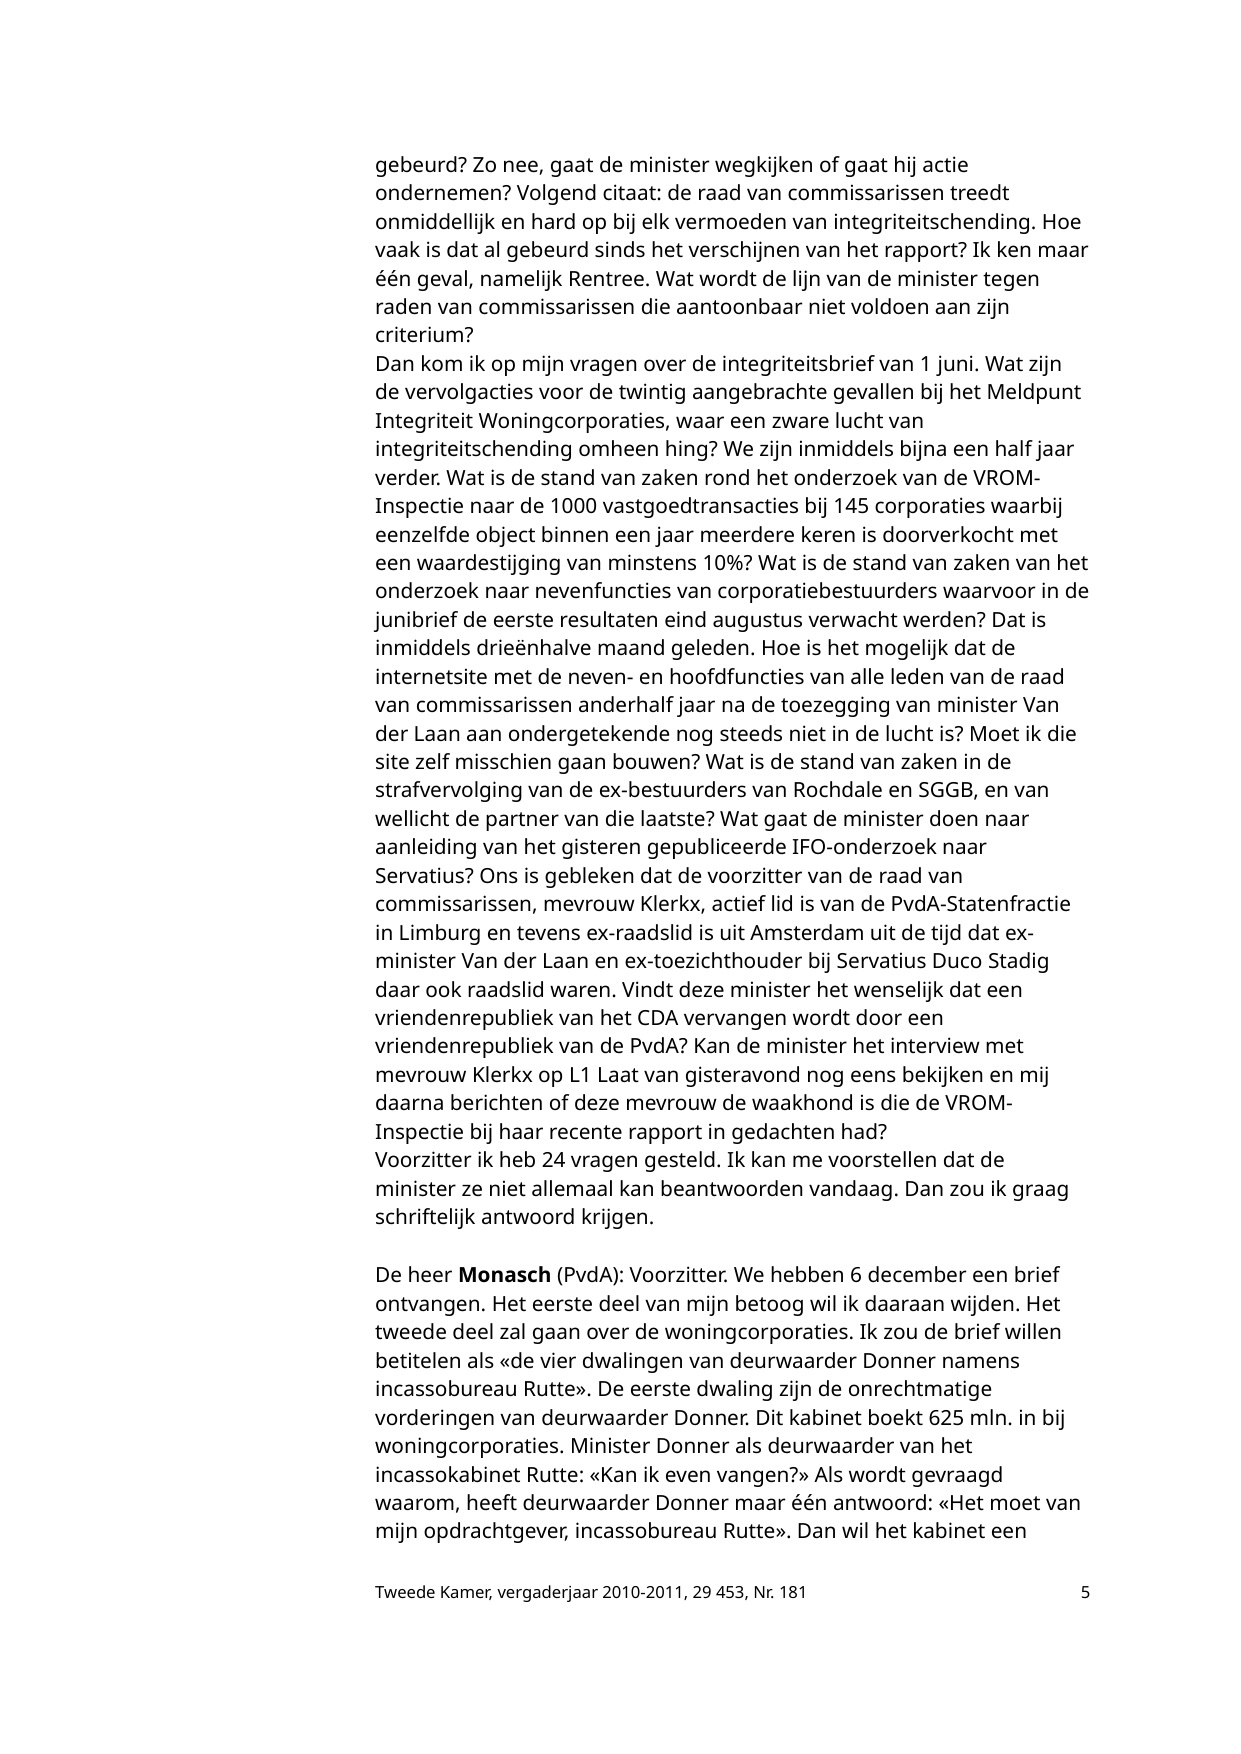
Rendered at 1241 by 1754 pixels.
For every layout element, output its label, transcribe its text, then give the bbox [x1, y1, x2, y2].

text De heer Monasch (PvdA): Voorzitter. We hebben 6 december een brief ontvangen. Het eerste deel van mijn betoog wil ik daaraan wijden. Het tweede deel zal gaan over de woningcorporaties. Ik zou de brief willen betitelen als «de vier dwalingen van deurwaarder Donner namens incassobureau Rutte». De eerste dwaling zijn de onrechtmatige vorderingen van deurwaarder Donner. Dit kabinet boekt 625 mln. in bij woningcorporaties. Minister Donner als deurwaarder van het incassokabinet Rutte: «Kan ik even vangen?» Als wordt gevraagd waarom, heeft deurwaarder Donner maar één antwoord: «Het moet van mijn opdrachtgever, incassobureau Rutte». Dan wil het kabinet een [375, 1261, 1090, 1545]
text Voorzitter ik heb 24 vragen gesteld. Ik kan me voorstellen dat de minister ze niet allemaal kan beantwoorden vandaag. Dan zou ik graag schriftelijk antwoord krijgen. [375, 1145, 1090, 1231]
text Dan kom ik op mijn vragen over de integriteitsbrief van 1 juni. Wat zijn de vervolgacties voor de twintig aangebrachte gevallen bij het Meldpunt Integriteit Woningcorporaties, waar een zware lucht van integriteitschending omheen hing? We zijn inmiddels bijna een half jaar verder. Wat is de stand van zaken rond het onderzoek van de VROM-Inspectie naar de 1000 vastgoedtransacties bij 145 corporaties waarbij eenzelfde object binnen een jaar meerdere keren is doorverkocht met een waardestijging van minstens 10%? Wat is de stand van zaken van het onderzoek naar nevenfuncties van corporatiebestuurders waarvoor in de junibrief de eerste resultaten eind augustus verwacht werden? Dat is inmiddels drieënhalve maand geleden. Hoe is het mogelijk dat de internetsite met de neven- en hoofdfuncties van alle leden van de raad van commissarissen anderhalf jaar na de toezegging van minister Van der Laan aan ondergetekende nog steeds niet in de lucht is? Moet ik die site zelf misschien gaan bouwen? Wat is de stand van zaken in de strafvervolging van de ex-bestuurders van Rochdale en SGGB, en van wellicht de partner van die laatste? Wat gaat de minister doen naar aanleiding van het gisteren gepubliceerde IFO-onderzoek naar Servatius? Ons is gebleken dat de voorzitter van de raad van commissarissen, mevrouw Klerkx, actief lid is van de PvdA-Statenfractie in Limburg en tevens ex-raadslid is uit Amsterdam uit de tijd dat ex-minister Van der Laan en ex-toezichthouder bij Servatius Duco Stadig daar ook raadslid waren. Vindt deze minister het wenselijk dat een vriendenrepubliek van het CDA vervangen wordt door een vriendenrepubliek van de PvdA? Kan de minister het interview met mevrouw Klerkx op L1 Laat van gisteravond nog eens bekijken en mij daarna berichten of deze mevrouw de waakhond is die de VROM-Inspectie bij haar recente rapport in gedachten had? [375, 349, 1090, 1145]
text gebeurd? Zo nee, gaat de minister wegkijken of gaat hij actie ondernemen? Volgend citaat: de raad van commissarissen treedt onmiddellijk en hard op bij elk vermoeden van integriteitschending. Hoe vaak is dat al gebeurd sinds het verschijnen van het rapport? Ik ken maar één geval, namelijk Rentree. Wat wordt de lijn van de minister tegen raden van commissarissen die aantoonbaar niet voldoen aan zijn criterium? [375, 150, 1090, 349]
